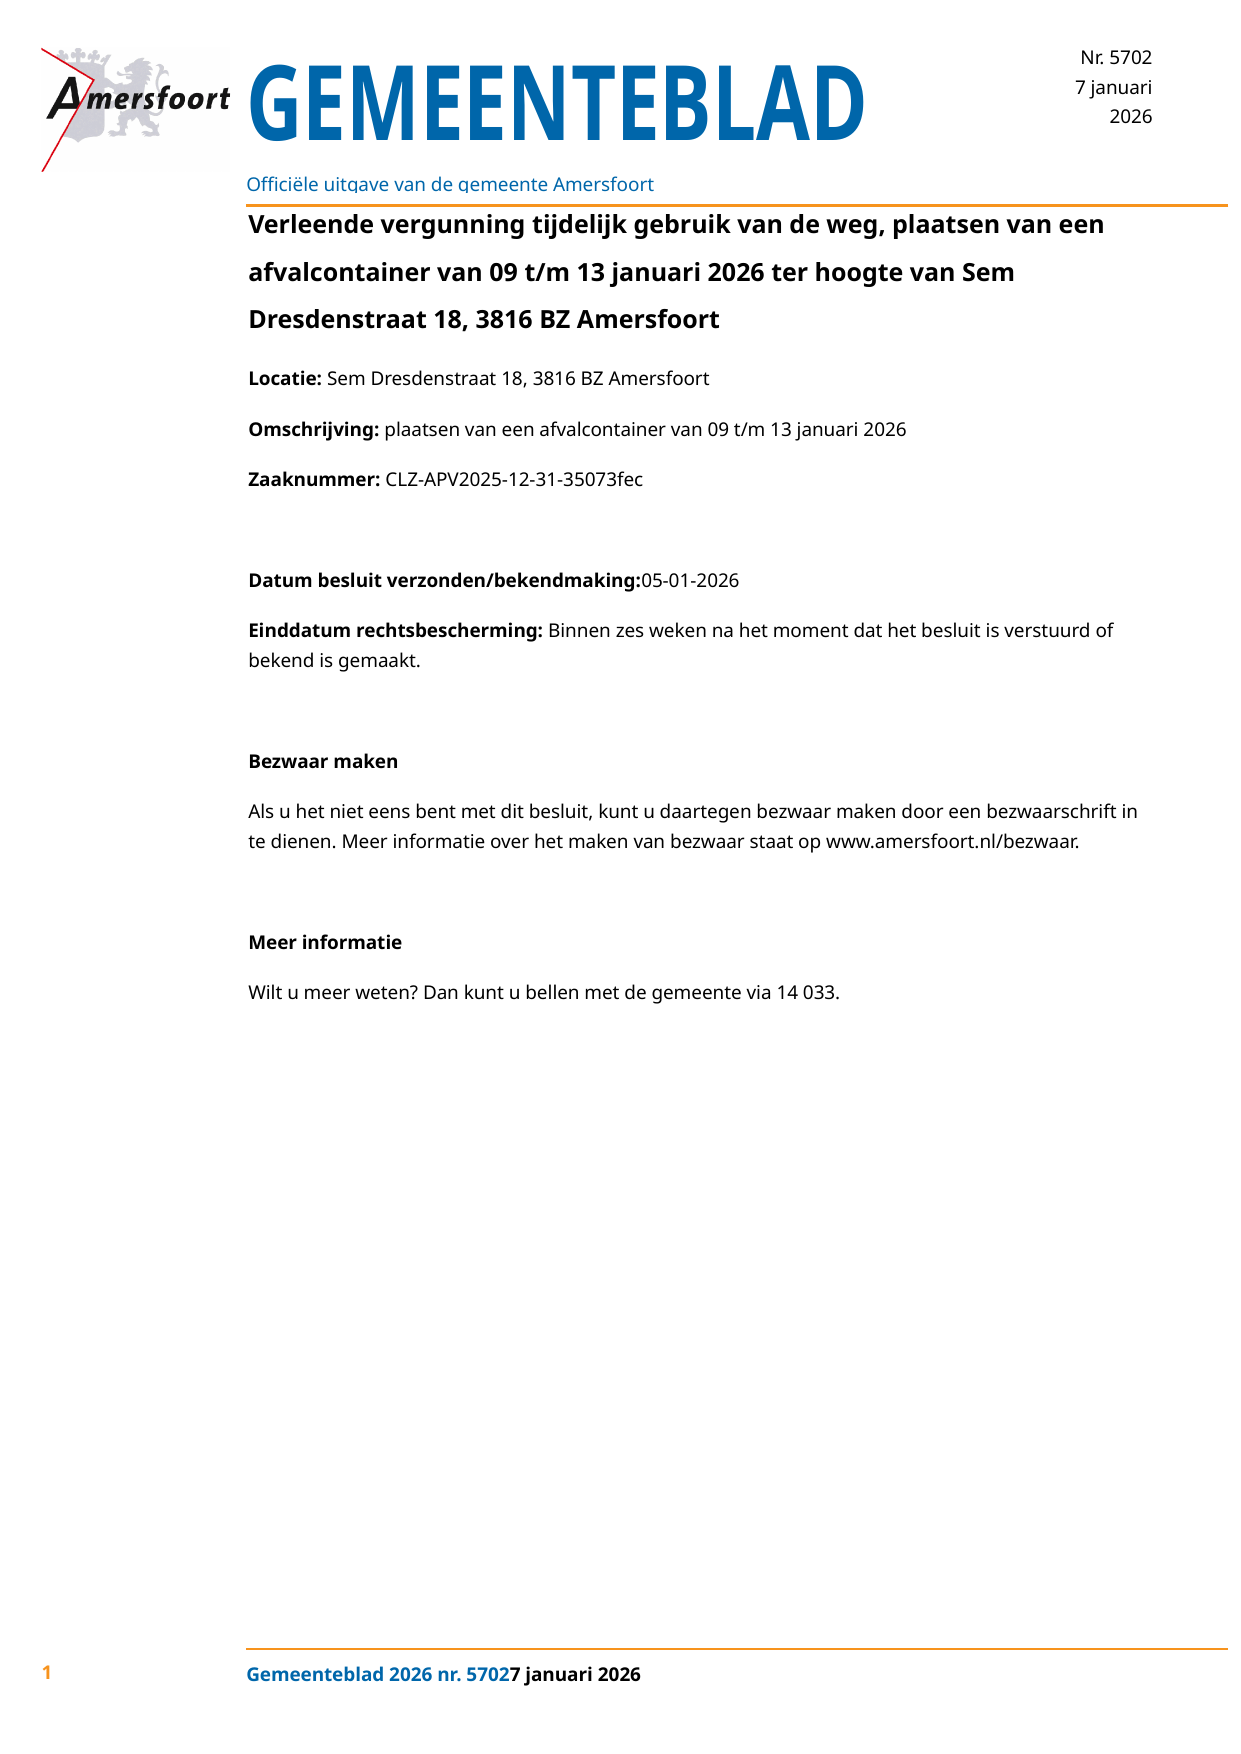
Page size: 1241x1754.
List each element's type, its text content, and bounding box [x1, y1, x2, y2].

text Meer informatie [248, 929, 1152, 954]
text Omschrijving: plaatsen van een afvalcontainer van 09 t/m 13 januari 2026 [248, 416, 1152, 442]
text Verleende vergunning tijdelijk gebruik van de weg, plaatsen van een afvalcontainer van 09 t/m 13 januari 2026 ter hoogte van Sem Dresdenstraat 18, 3816 BZ Amersfoort [248, 207, 1152, 336]
text Zaaknummer: CLZ-APV2025-12-31-35073fec [248, 466, 1152, 492]
text Bezwaar maken [248, 748, 1152, 774]
picture [41, 47, 231, 172]
text Datum besluit verzonden/bekendmaking:05-01-2026 [248, 567, 1152, 593]
text Als u het niet eens bent met dit besluit, kunt u daartegen bezwaar maken door een bezwaarschrift in te dienen. Meer informatie over het maken van bezwaar staat op www.amersfoort.nl/bezwaar. [248, 798, 1152, 854]
text Locatie: Sem Dresdenstraat 18, 3816 BZ Amersfoort [248, 366, 1152, 391]
text Einddatum rechtsbescherming: Binnen zes weken na het moment dat het besluit is verstuurd of bekend is gemaakt. [248, 618, 1152, 673]
text Wilt u meer weten? Dan kunt u bellen met de gemeente via 14 033. [248, 979, 1152, 1005]
